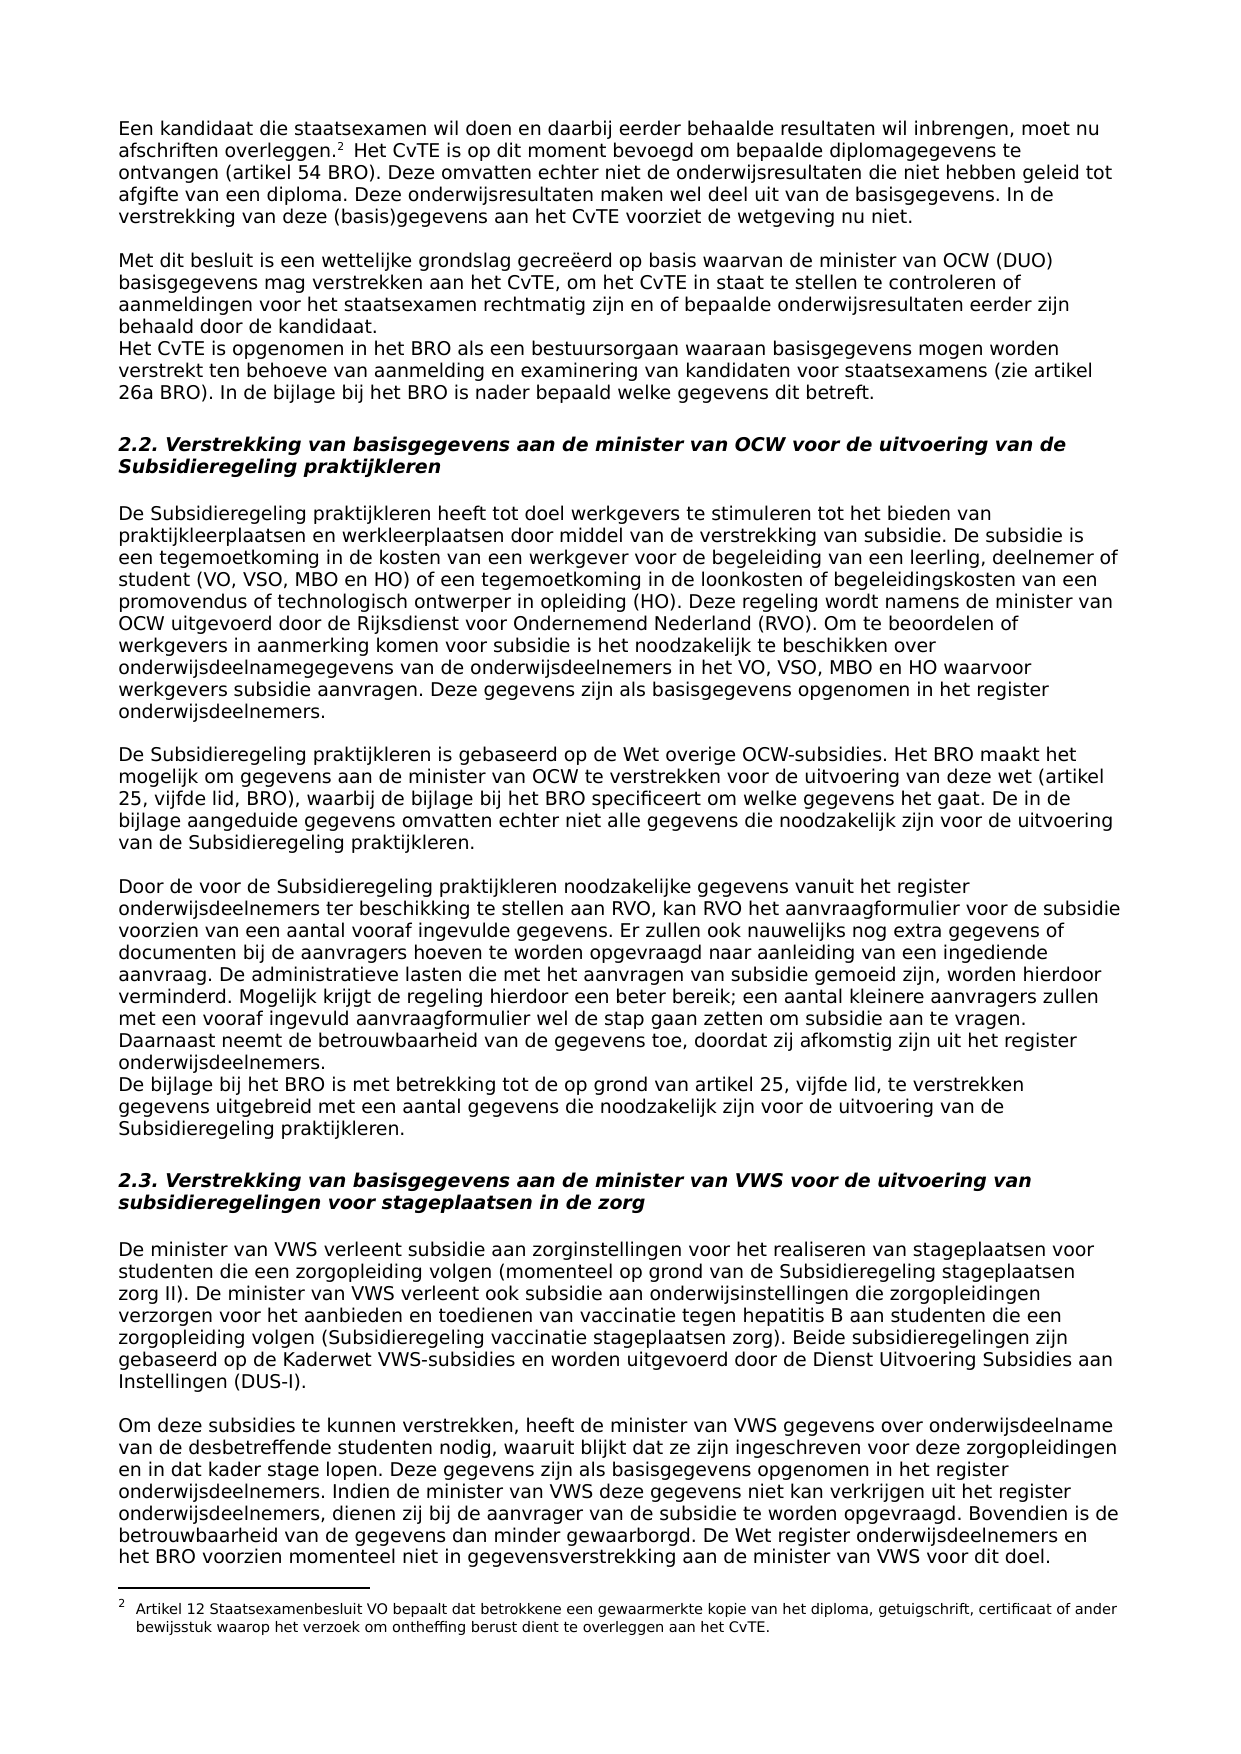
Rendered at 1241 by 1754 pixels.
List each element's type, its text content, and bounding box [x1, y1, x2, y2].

text Door de voor de Subsidieregeling praktijkleren noodzakelijke gegevens vanuit het register onderwijsdeelnemers ter beschikking te stellen aan RVO, kan RVO het aanvraagformulier voor de subsidie voorzien van een aantal vooraf ingevulde gegevens. Er zullen ook nauwelijks nog extra gegevens of documenten bij de aanvragers hoeven te worden opgevraagd naar aanleiding van een ingediende aanvraag. De administratieve lasten die met het aanvragen van subsidie gemoeid zijn, worden hierdoor verminderd. Mogelijk krijgt de regeling hierdoor een beter bereik; een aantal kleinere aanvragers zullen met een vooraf ingevuld aanvraagformulier wel de stap gaan zetten om subsidie aan te vragen. Daarnaast neemt de betrouwbaarheid van de gegevens toe, doordat zij afkomstig zijn uit het register onderwijsdeelnemers. [118, 876, 1122, 1074]
text Het CvTE is opgenomen in het BRO als een bestuursorgaan waaraan basisgegevens mogen worden verstrekt ten behoeve van aanmelding en examinering van kandidaten voor staatsexamens (zie artikel 26a BRO). In de bijlage bij het BRO is nader bepaald welke gegevens dit betreft. [118, 338, 1122, 404]
text De Subsidieregeling praktijkleren heeft tot doel werkgevers te stimuleren tot het bieden van praktijkleerplaatsen en werkleerplaatsen door middel van de verstrekking van subsidie. De subsidie is een tegemoetkoming in de kosten van een werkgever voor de begeleiding van een leerling, deelnemer of student (VO, VSO, MBO en HO) of een tegemoetkoming in de loonkosten of begeleidingskosten van een promovendus of technologisch ontwerper in opleiding (HO). Deze regeling wordt namens de minister van OCW uitgevoerd door de Rijksdienst voor Ondernemend Nederland (RVO). Om te beoordelen of werkgevers in aanmerking komen voor subsidie is het noodzakelijk te beschikken over onderwijsdeelnamegegevens van de onderwijsdeelnemers in het VO, VSO, MBO en HO waarvoor werkgevers subsidie aanvragen. Deze gegevens zijn als basisgegevens opgenomen in het register onderwijsdeelnemers. [118, 503, 1122, 722]
text De bijlage bij het BRO is met betrekking tot de op grond van artikel 25, vijfde lid, te verstrekken gegevens uitgebreid met een aantal gegevens die noodzakelijk zijn voor de uitvoering van de Subsidieregeling praktijkleren. [118, 1074, 1122, 1140]
subtitle 2.3. Verstrekking van basisgegevens aan de minister van VWS voor de uitvoering van subsidieregelingen voor stageplaatsen in de zorg [118, 1170, 1122, 1214]
text Met dit besluit is een wettelijke grondslag gecreëerd op basis waarvan de minister van OCW (DUO) basisgegevens mag verstrekken aan het CvTE, om het CvTE in staat te stellen te controleren of aanmeldingen voor het staatsexamen rechtmatig zijn en of bepaalde onderwijsresultaten eerder zijn behaald door de kandidaat. [118, 250, 1122, 338]
text Om deze subsidies te kunnen verstrekken, heeft de minister van VWS gegevens over onderwijsdeelname van de desbetreffende studenten nodig, waaruit blijkt dat ze zijn ingeschreven voor deze zorgopleidingen en in dat kader stage lopen. Deze gegevens zijn als basisgegevens opgenomen in het register onderwijsdeelnemers. Indien de minister van VWS deze gegevens niet kan verkrijgen uit het register onderwijsdeelnemers, dienen zij bij de aanvrager van de subsidie te worden opgevraagd. Bovendien is de betrouwbaarheid van de gegevens dan minder gewaarborgd. De Wet register onderwijsdeelnemers en het BRO voorzien momenteel niet in gegevensverstrekking aan de minister van VWS voor dit doel. [118, 1414, 1122, 1568]
subtitle 2.2. Verstrekking van basisgegevens aan de minister van OCW voor de uitvoering van de Subsidieregeling praktijkleren [118, 434, 1122, 478]
text De Subsidieregeling praktijkleren is gebaseerd op de Wet overige OCW-subsidies. Het BRO maakt het mogelijk om gegevens aan de minister van OCW te verstrekken voor de uitvoering van deze wet (artikel 25, vijfde lid, BRO), waarbij de bijlage bij het BRO specificeert om welke gegevens het gaat. De in de bijlage aangeduide gegevens omvatten echter niet alle gegevens die noodzakelijk zijn voor de uitvoering van de Subsidieregeling praktijkleren. [118, 744, 1122, 854]
text Artikel 12 Staatsexamenbesluit VO bepaalt dat betrokkene een gewaarmerkte kopie van het diploma, getuigschrift, certificaat of ander bewijsstuk waarop het verzoek om ontheffing berust dient te overleggen aan het CvTE. [118, 1597, 1122, 1636]
text De minister van VWS verleent subsidie aan zorginstellingen voor het realiseren van stageplaatsen voor studenten die een zorgopleiding volgen (momenteel op grond van de Subsidieregeling stageplaatsen zorg II). De minister van VWS verleent ook subsidie aan onderwijsinstellingen die zorgopleidingen verzorgen voor het aanbieden en toedienen van vaccinatie tegen hepatitis B aan studenten die een zorgopleiding volgen (Subsidieregeling vaccinatie stageplaatsen zorg). Beide subsidieregelingen zijn gebaseerd op de Kaderwet VWS-subsidies en worden uitgevoerd door de Dienst Uitvoering Subsidies aan Instellingen (DUS-I). [118, 1239, 1122, 1393]
text Een kandidaat die staatsexamen wil doen en daarbij eerder behaalde resultaten wil inbrengen, moet nu afschriften overleggen. Het CvTE is op dit moment bevoegd om bepaalde diplomagegevens te ontvangen (artikel 54 BRO). Deze omvatten echter niet de onderwijsresultaten die niet hebben geleid tot afgifte van een diploma. Deze onderwijsresultaten maken wel deel uit van de basisgegevens. In de verstrekking van deze (basis)gegevens aan het CvTE voorziet de wetgeving nu niet. [118, 118, 1122, 228]
